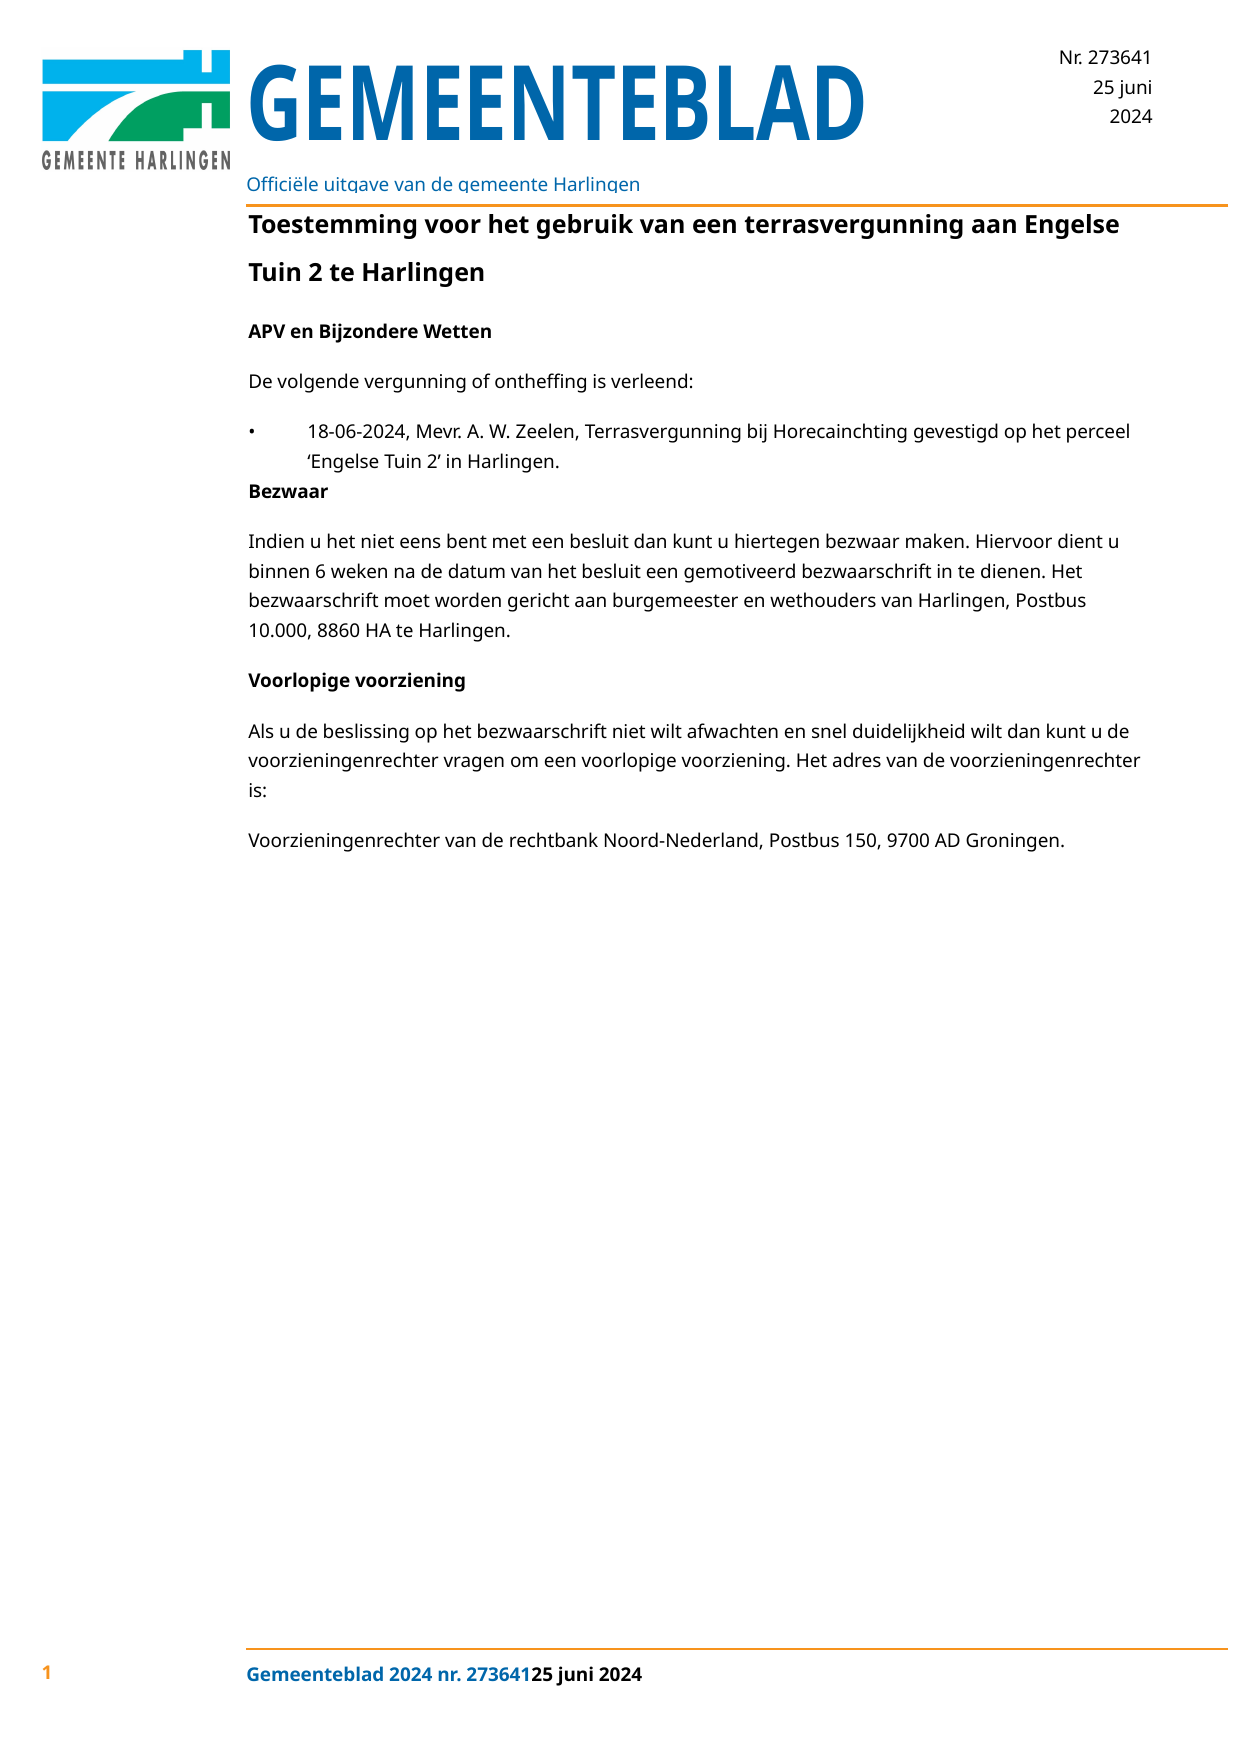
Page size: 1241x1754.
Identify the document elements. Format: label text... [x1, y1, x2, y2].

text Toestemming voor het gebruik van een terrasvergunning aan Engelse Tuin 2 te Harlingen [248, 207, 1152, 288]
picture [41, 47, 231, 172]
text Voorzieningenrechter van de rechtbank Noord-Nederland, Postbus 150, 9700 AD Groningen. [248, 827, 1152, 853]
text Voorlopige voorziening [248, 667, 1152, 693]
text Indien u het niet eens bent met een besluit dan kunt u hiertegen bezwaar maken. Hiervoor dient u binnen 6 weken na de datum van het besluit een gemotiveerd bezwaarschrift in te dienen. Het bezwaarschrift moet worden gericht aan burgemeester en wethouders van Harlingen, Postbus 10.000, 8860 HA te Harlingen. [248, 528, 1152, 643]
text Bezwaar [248, 478, 1152, 504]
text APV en Bijzondere Wetten [248, 318, 1152, 344]
list 18-06-2024, Mevr. A. W. Zeelen, Terrasvergunning bij Horecainchting gevestigd op het perceel ‘Engelse Tuin 2’ in Harlingen. [248, 419, 1152, 474]
text Als u de beslissing op het bezwaarschrift niet wilt afwachten en snel duidelijkheid wilt dan kunt u de voorzieningenrechter vragen om een voorlopige voorziening. Het adres van de voorzieningenrechter is: [248, 718, 1152, 803]
text De volgende vergunning of ontheffing is verleend: [248, 368, 1152, 394]
